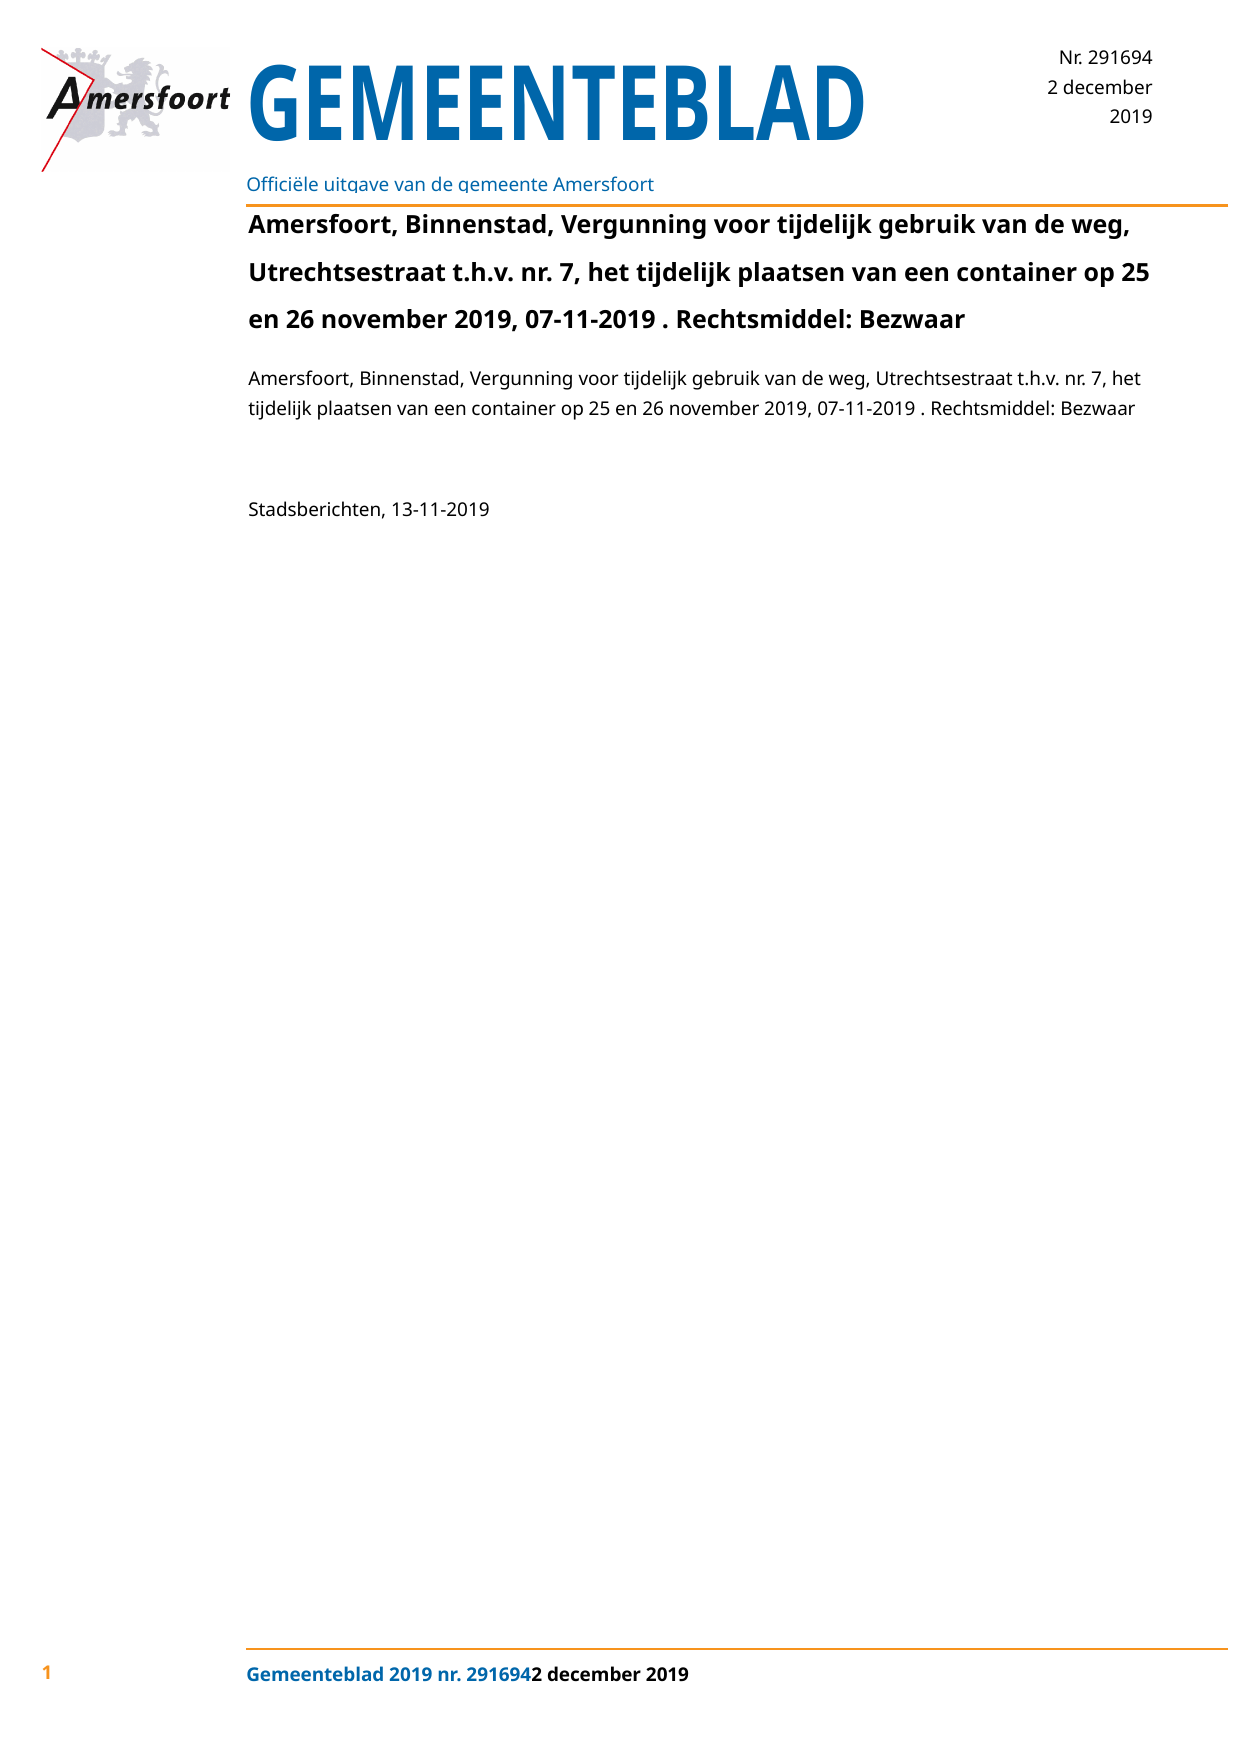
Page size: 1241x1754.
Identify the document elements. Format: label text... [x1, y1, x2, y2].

text Amersfoort, Binnenstad, Vergunning voor tijdelijk gebruik van de weg, Utrechtsestraat t.h.v. nr. 7, het tijdelijk plaatsen van een container op 25 en 26 november 2019, 07-11-2019 . Rechtsmiddel: Bezwaar [248, 207, 1152, 336]
text Stadsberichten, 13-11-2019 [248, 496, 1152, 522]
text Amersfoort, Binnenstad, Vergunning voor tijdelijk gebruik van de weg, Utrechtsestraat t.h.v. nr. 7, het tijdelijk plaatsen van een container op 25 en 26 november 2019, 07-11-2019 . Rechtsmiddel: Bezwaar [248, 366, 1152, 421]
picture [41, 47, 231, 172]
